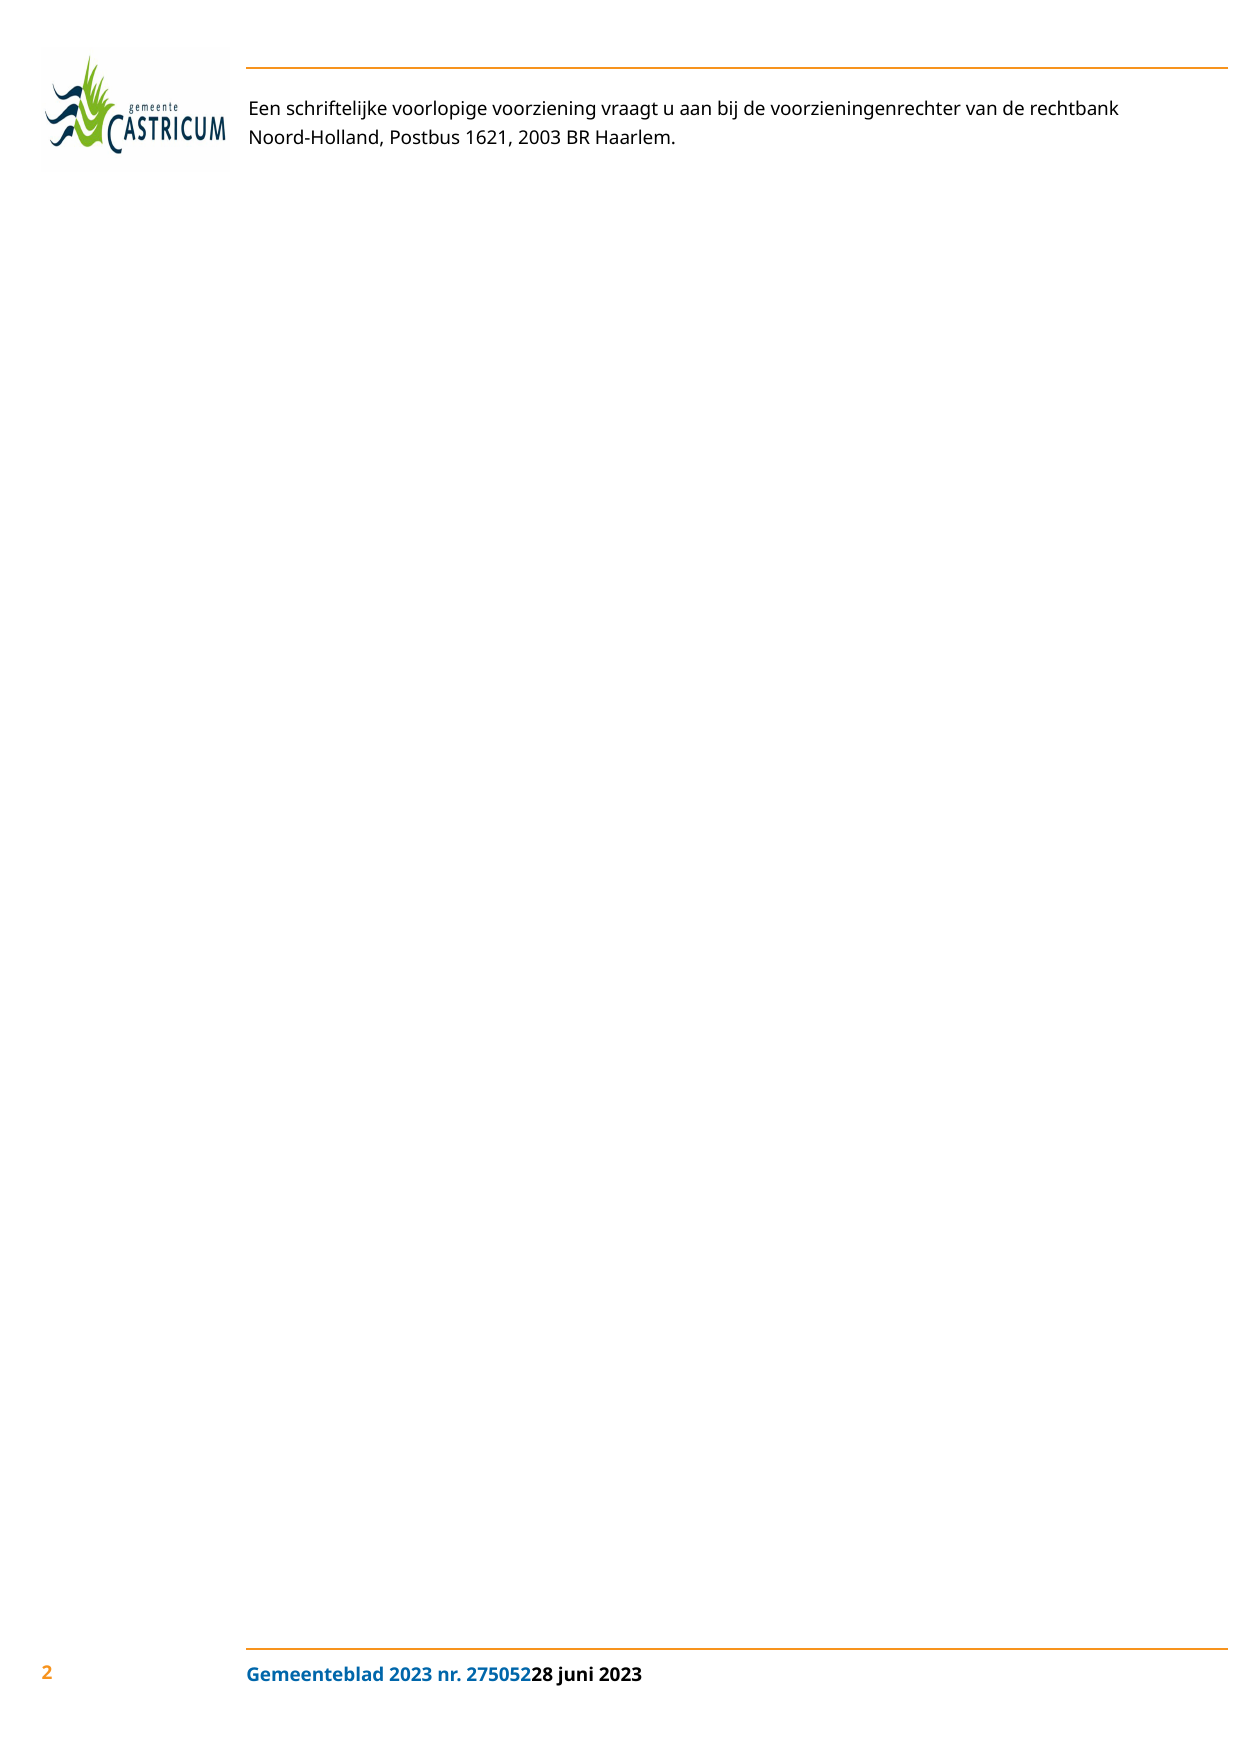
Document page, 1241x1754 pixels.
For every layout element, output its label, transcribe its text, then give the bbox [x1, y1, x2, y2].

text Een schriftelijke voorlopige voorziening vraagt u aan bij de voorzieningenrechter van de rechtbank Noord-Holland, Postbus 1621, 2003 BR Haarlem. [248, 95, 1152, 150]
picture [41, 47, 231, 172]
